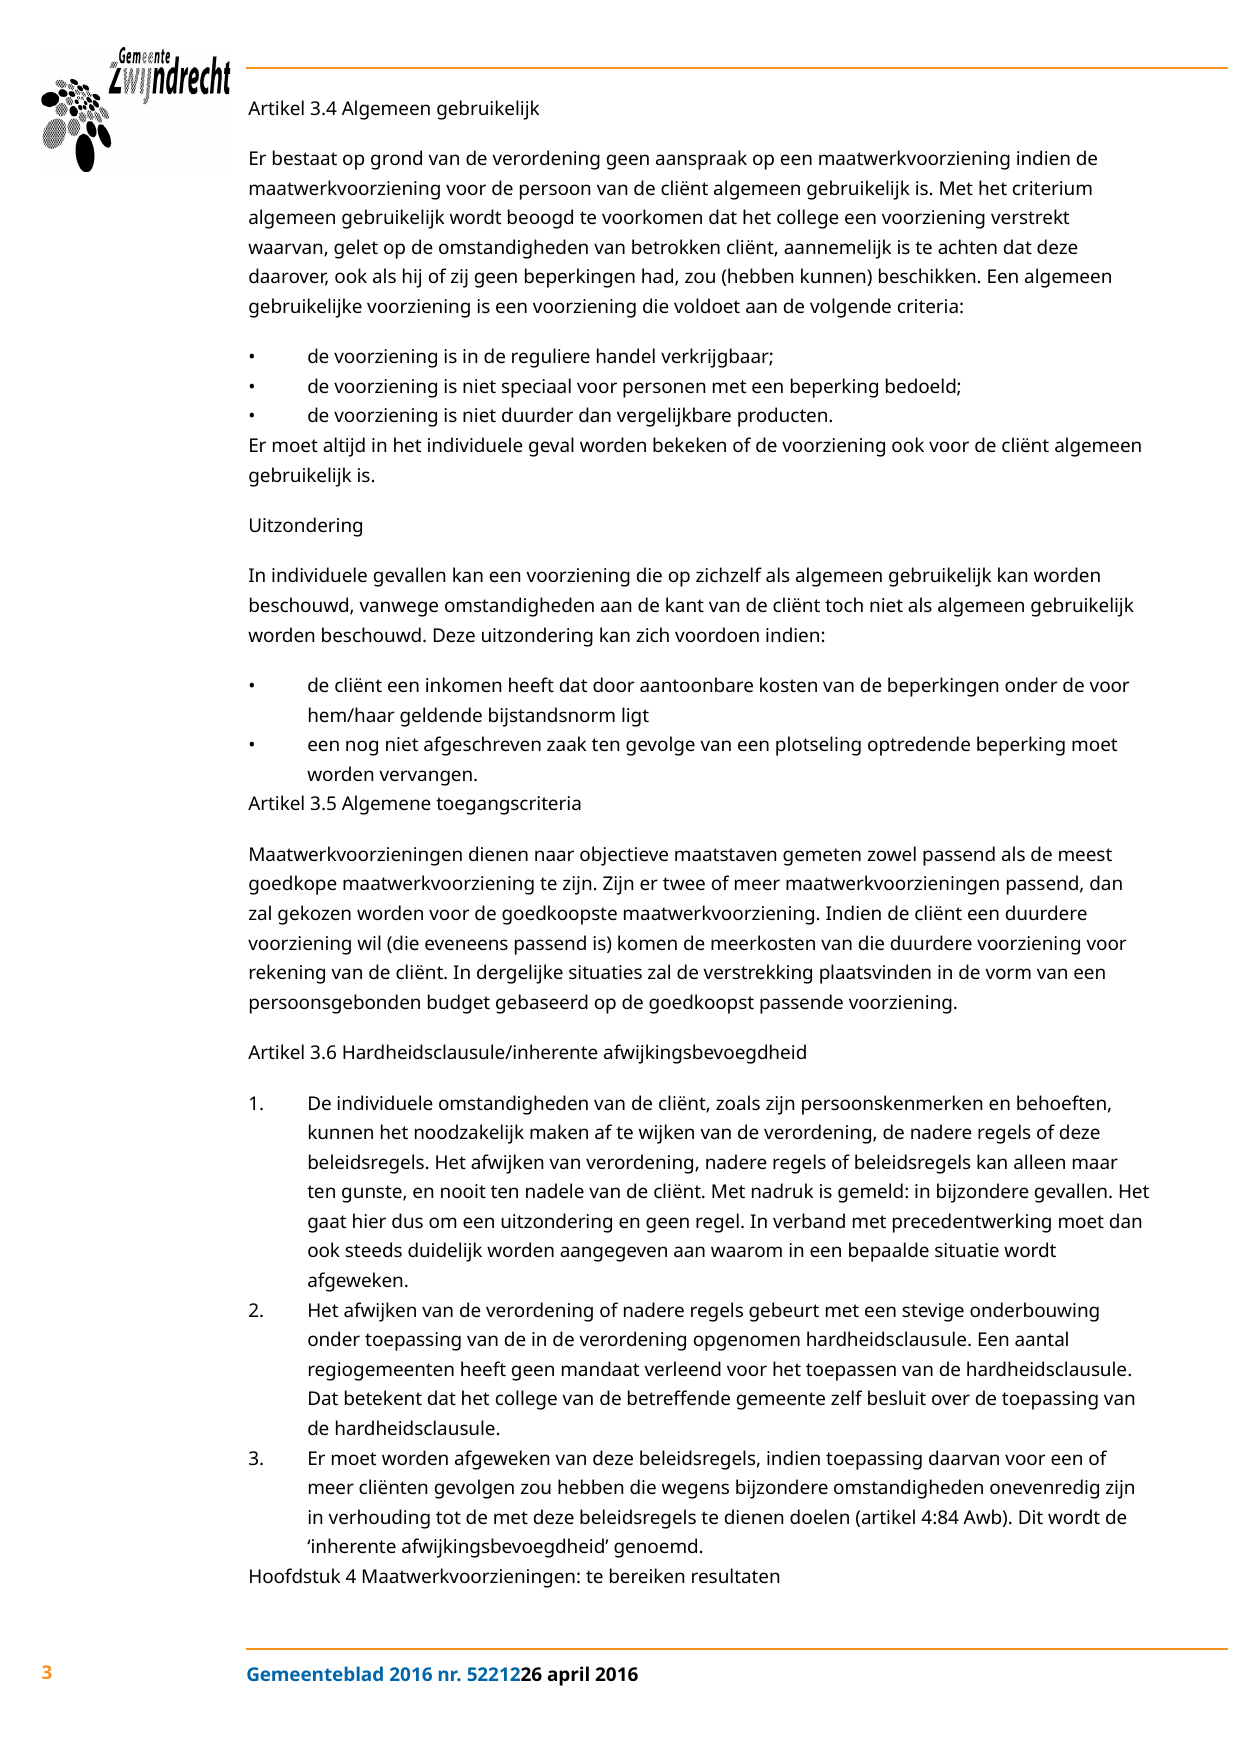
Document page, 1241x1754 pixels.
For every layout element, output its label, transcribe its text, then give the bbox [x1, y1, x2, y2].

text Er bestaat op grond van de verordening geen aanspraak op een maatwerkvoorziening indien de maatwerkvoorziening voor de persoon van de cliënt algemeen gebruikelijk is. Met het criterium algemeen gebruikelijk wordt beoogd te voorkomen dat het college een voorziening verstrekt waarvan, gelet op de omstandigheden van betrokken cliënt, aannemelijk is te achten dat deze daarover, ook als hij of zij geen beperkingen had, zou (hebben kunnen) beschikken. Een algemeen gebruikelijke voorziening is een voorziening die voldoet aan de volgende criteria: [248, 145, 1152, 319]
text Uitzondering [248, 512, 1152, 538]
list de voorziening is niet duurder dan vergelijkbare producten. [248, 403, 1152, 428]
list de cliënt een inkomen heeft dat door aantoonbare kosten van de beperkingen onder de voor hem/haar geldende bijstandsnorm ligt [248, 672, 1152, 728]
text Maatwerkvoorzieningen dienen naar objectieve maatstaven gemeten zowel passend als de meest goedkope maatwerkvoorziening te zijn. Zijn er twee of meer maatwerkvoorzieningen passend, dan zal gekozen worden voor de goedkoopste maatwerkvoorziening. Indien de cliënt een duurdere voorziening wil (die eveneens passend is) komen de meerkosten van die duurdere voorziening voor rekening van de cliënt. In dergelijke situaties zal de verstrekking plaatsvinden in de vorm van een persoonsgebonden budget gebaseerd op de goedkoopst passende voorziening. [248, 841, 1152, 1015]
text Artikel 3.5 Algemene toegangscriteria [248, 791, 1152, 816]
text Artikel 3.4 Algemeen gebruikelijk [248, 95, 1152, 121]
list De individuele omstandigheden van de cliënt, zoals zijn persoonskenmerken en behoeften, kunnen het noodzakelijk maken af te wijken van de verordening, de nadere regels of deze beleidsregels. Het afwijken van verordening, nadere regels of beleidsregels kan alleen maar ten gunste, en nooit ten nadele van de cliënt. Met nadruk is gemeld: in bijzondere gevallen. Het gaat hier dus om een uitzondering en geen regel. In verband met precedentwerking moet dan ook steeds duidelijk worden aangegeven aan waarom in een bepaalde situatie wordt afgeweken. [248, 1090, 1152, 1293]
text Artikel 3.6 Hardheidsclausule/inherente afwijkingsbevoegdheid [248, 1039, 1152, 1065]
list de voorziening is in de reguliere handel verkrijgbaar; [248, 343, 1152, 369]
list een nog niet afgeschreven zaak ten gevolge van een plotseling optredende beperking moet worden vervangen. [248, 731, 1152, 787]
list Er moet worden afgeweken van deze beleidsregels, indien toepassing daarvan voor een of meer cliënten gevolgen zou hebben die wegens bijzondere omstandigheden onevenredig zijn in verhouding tot de met deze beleidsregels te dienen doelen (artikel 4:84 Awb). Dit wordt de ‘inherente afwijkingsbevoegdheid’ genoemd. [248, 1445, 1152, 1559]
text Er moet altijd in het individuele geval worden bekeken of de voorziening ook voor de cliënt algemeen gebruikelijk is. [248, 432, 1152, 488]
picture [41, 47, 231, 172]
list de voorziening is niet speciaal voor personen met een beperking bedoeld; [248, 373, 1152, 399]
text Hoofdstuk 4 Maatwerkvoorzieningen: te bereiken resultaten [248, 1563, 1152, 1589]
text In individuele gevallen kan een voorziening die op zichzelf als algemeen gebruikelijk kan worden beschouwd, vanwege omstandigheden aan de kant van de cliënt toch niet als algemeen gebruikelijk worden beschouwd. Deze uitzondering kan zich voordoen indien: [248, 563, 1152, 648]
list Het afwijken van de verordening of nadere regels gebeurt met een stevige onderbouwing onder toepassing van de in de verordening opgenomen hardheidsclausule. Een aantal regiogemeenten heeft geen mandaat verleend voor het toepassen van de hardheidsclausule. Dat betekent dat het college van de betreffende gemeente zelf besluit over de toepassing van de hardheidsclausule. [248, 1297, 1152, 1441]
